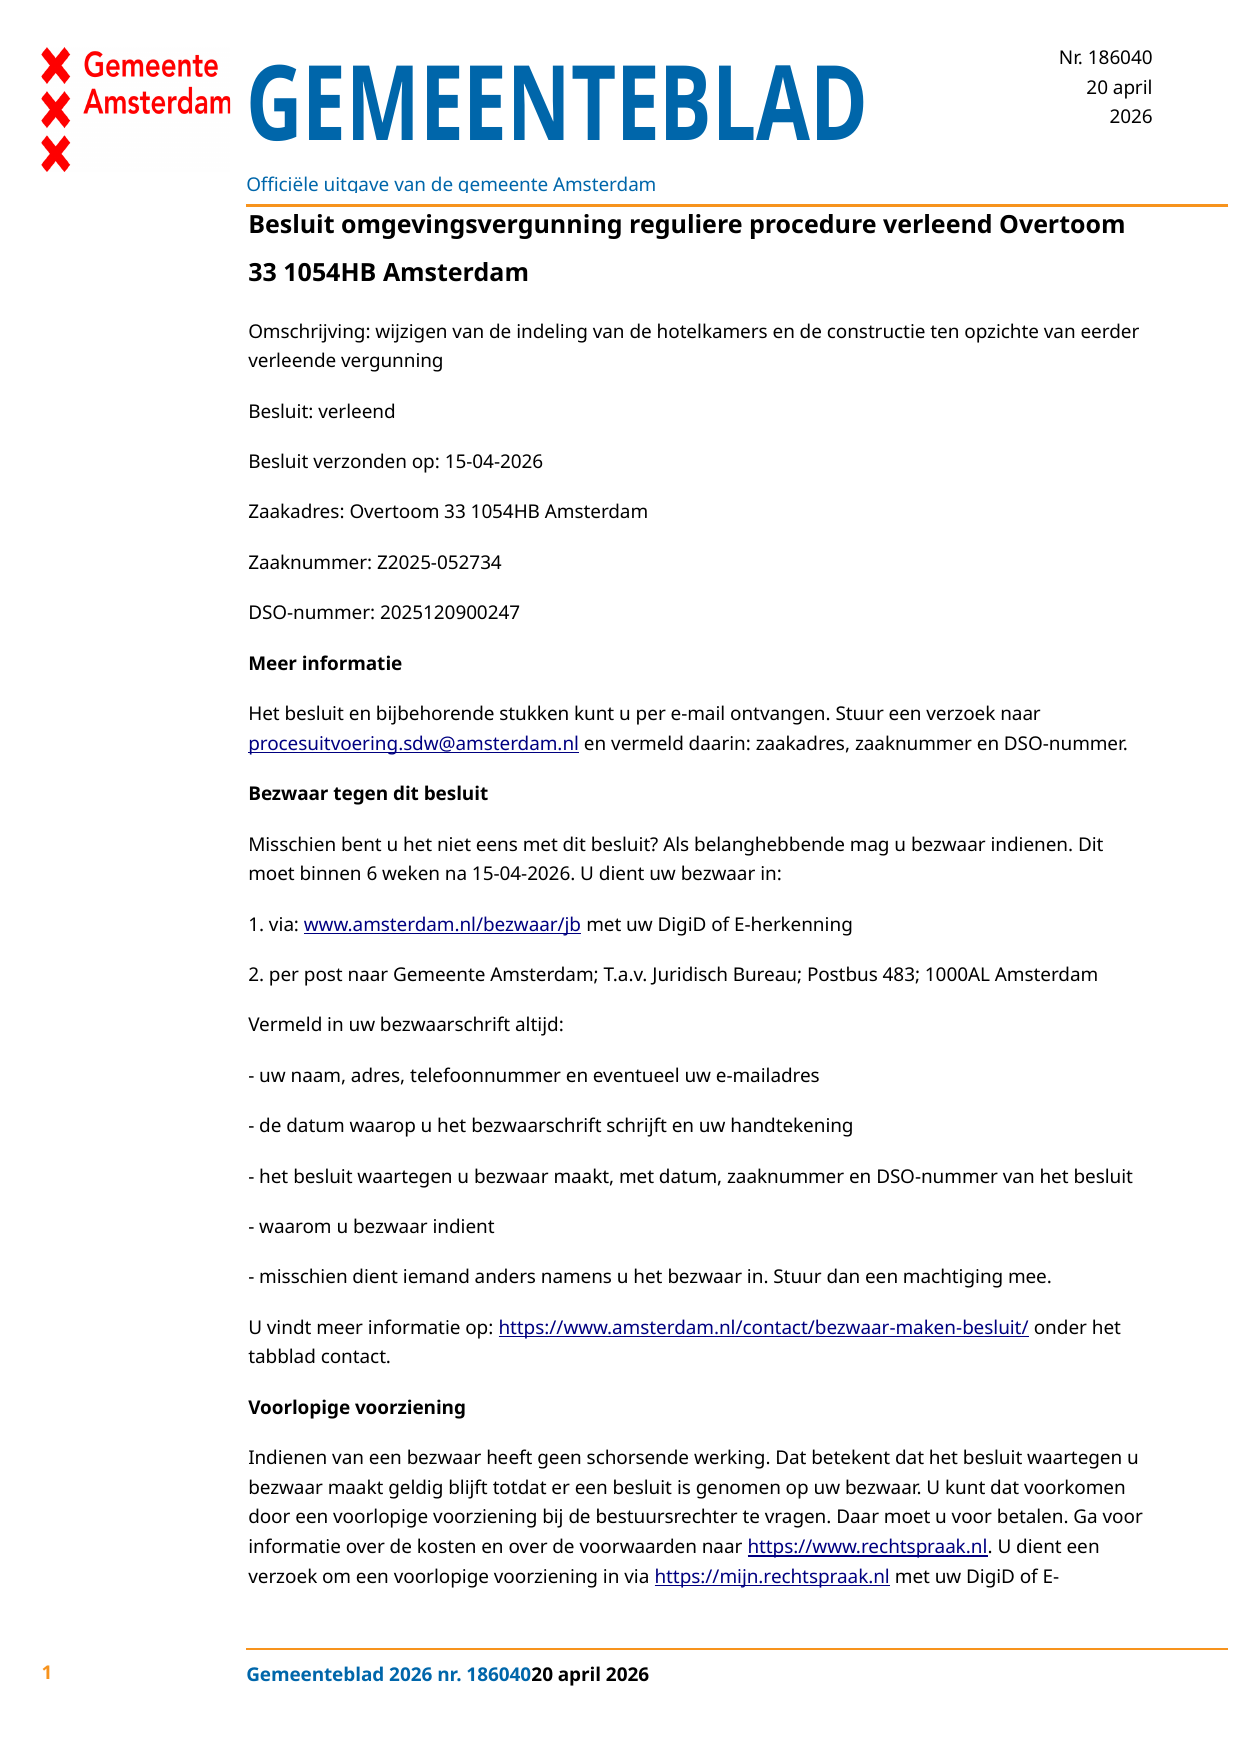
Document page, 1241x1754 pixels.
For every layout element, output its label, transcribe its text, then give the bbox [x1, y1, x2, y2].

text - het besluit waartegen u bezwaar maakt, met datum, zaaknummer en DSO-nummer van het besluit [248, 1163, 1152, 1189]
text Het besluit en bijbehorende stukken kunt u per e-mail ontvangen. Stuur een verzoek naar procesuitvoering.sdw@amsterdam.nl en vermeld daarin: zaakadres, zaaknummer en DSO-nummer. [248, 700, 1152, 756]
text - uw naam, adres, telefoonnummer en eventueel uw e-mailadres [248, 1062, 1152, 1088]
text 1. via: www.amsterdam.nl/bezwaar/jb met uw DigiD of E-herkenning [248, 911, 1152, 937]
text Besluit: verleend [248, 398, 1152, 424]
text Besluit verzonden op: 15-04-2026 [248, 448, 1152, 474]
text Zaaknummer: Z2025-052734 [248, 549, 1152, 575]
text U vindt meer informatie op: https://www.amsterdam.nl/contact/bezwaar-maken-besluit/ onder het tabblad contact. [248, 1314, 1152, 1369]
text Omschrijving: wijzigen van de indeling van de hotelkamers en de constructie ten opzichte van eerder verleende vergunning [248, 318, 1152, 373]
text Bezwaar tegen dit besluit [248, 780, 1152, 806]
text Indienen van een bezwaar heeft geen schorsende werking. Dat betekent dat het besluit waartegen u bezwaar maakt geldig blijft totdat er een besluit is genomen op uw bezwaar. U kunt dat voorkomen door een voorlopige voorziening bij de bestuursrechter te vragen. Daar moet u voor betalen. Ga voor informatie over de kosten en over de voorwaarden naar https://www.rechtspraak.nl. U dient een verzoek om een voorlopige voorziening in via https://mijn.rechtspraak.nl met uw DigiD of E- [248, 1444, 1152, 1589]
text DSO-nummer: 2025120900247 [248, 599, 1152, 625]
text Meer informatie [248, 650, 1152, 676]
text Zaakadres: Overtoom 33 1054HB Amsterdam [248, 499, 1152, 524]
text Besluit omgevingsvergunning reguliere procedure verleend Overtoom 33 1054HB Amsterdam [248, 207, 1152, 288]
text Voorlopige voorziening [248, 1394, 1152, 1420]
text 2. per post naar Gemeente Amsterdam; T.a.v. Juridisch Bureau; Postbus 483; 1000AL Amsterdam [248, 961, 1152, 987]
text - de datum waarop u het bezwaarschrift schrijft en uw handtekening [248, 1112, 1152, 1138]
text - misschien dient iemand anders namens u het bezwaar in. Stuur dan een machtiging mee. [248, 1264, 1152, 1289]
text - waarom u bezwaar indient [248, 1213, 1152, 1239]
text Vermeld in uw bezwaarschrift altijd: [248, 1012, 1152, 1037]
picture [41, 47, 231, 172]
text Misschien bent u het niet eens met dit besluit? Als belanghebbende mag u bezwaar indienen. Dit moet binnen 6 weken na 15-04-2026. U dient uw bezwaar in: [248, 831, 1152, 886]
